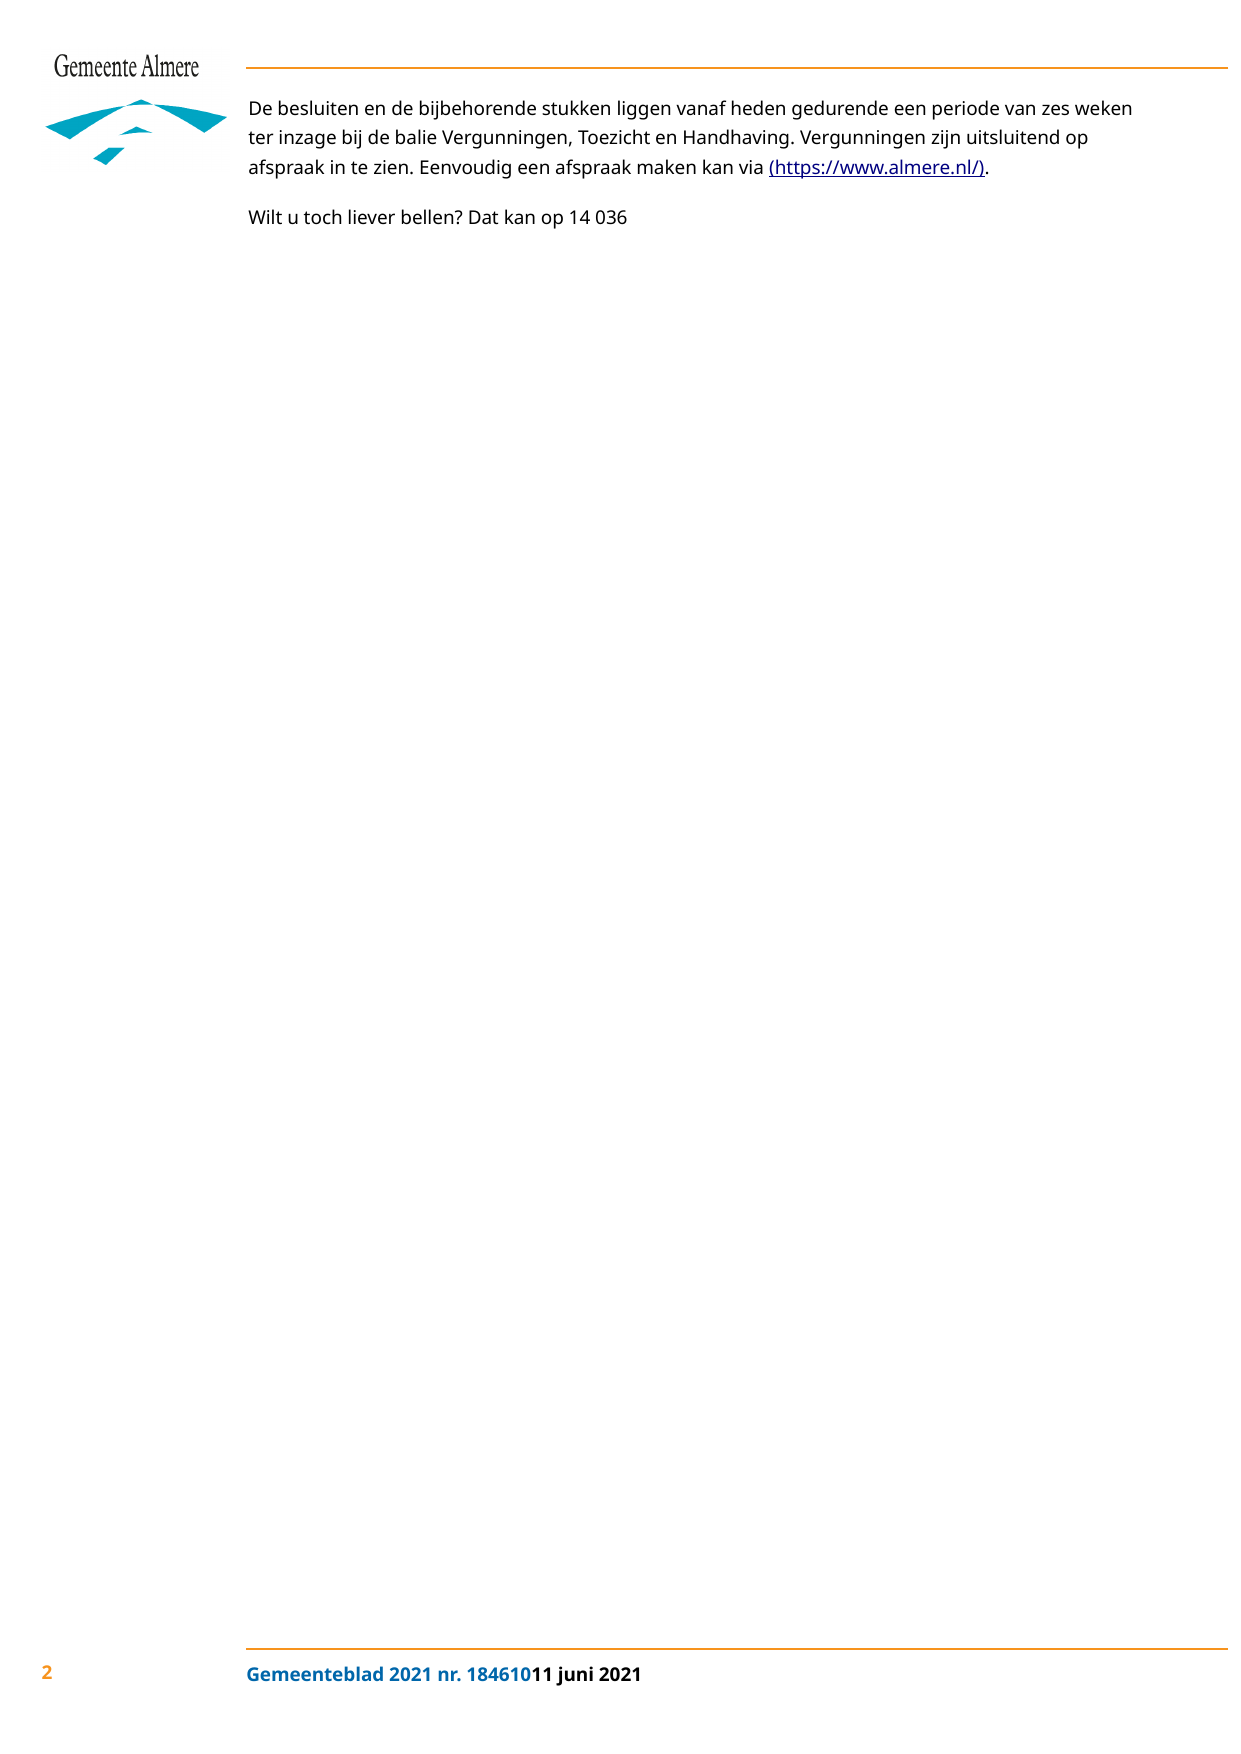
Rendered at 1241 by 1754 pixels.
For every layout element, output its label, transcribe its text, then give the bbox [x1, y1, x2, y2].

text Wilt u toch liever bellen? Dat kan op 14 036 [248, 204, 1152, 230]
picture [41, 47, 231, 172]
text De besluiten en de bijbehorende stukken liggen vanaf heden gedurende een periode van zes weken ter inzage bij de balie Vergunningen, Toezicht en Handhaving. Vergunningen zijn uitsluitend op afspraak in te zien. Eenvoudig een afspraak maken kan via (https://www.almere.nl/). [248, 95, 1152, 180]
